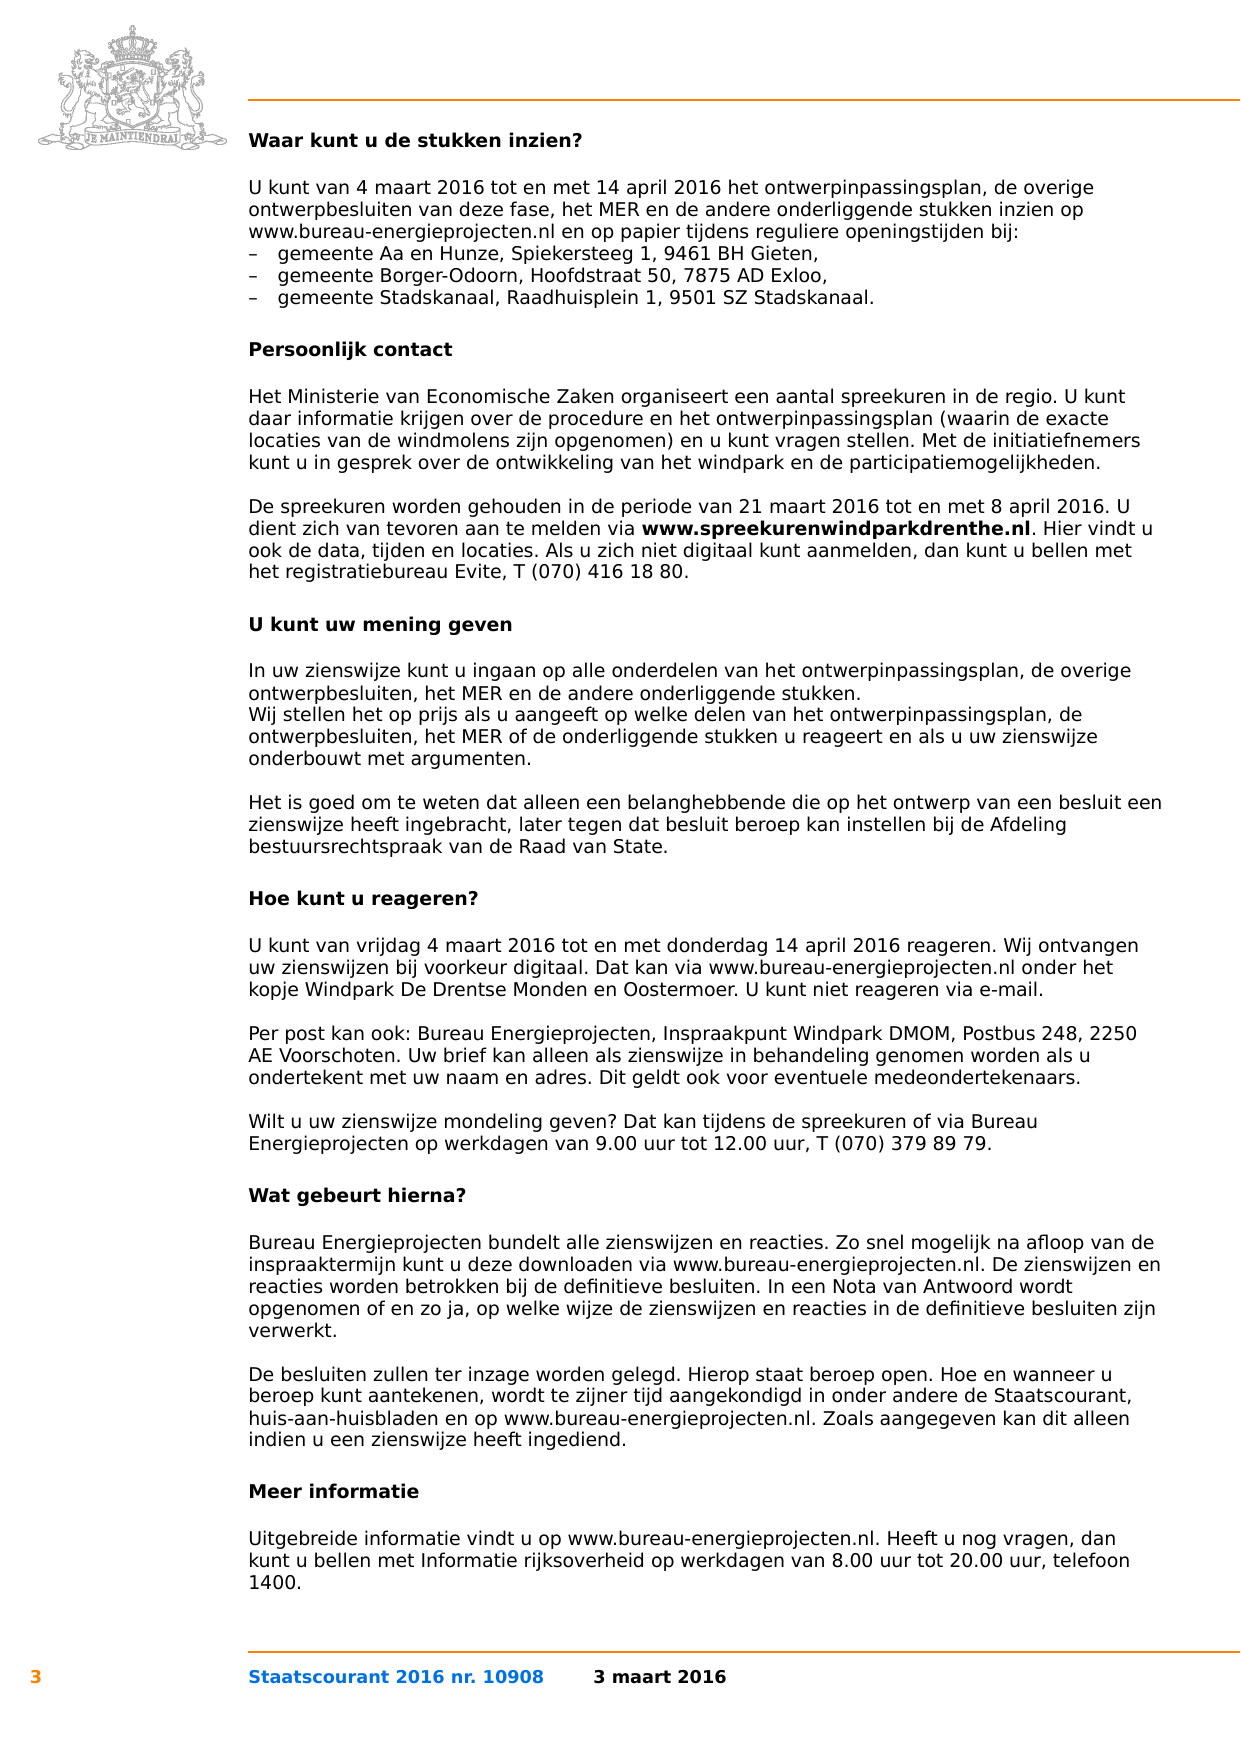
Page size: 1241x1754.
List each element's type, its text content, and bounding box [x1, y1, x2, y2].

text – gemeente Stadskanaal, Raadhuisplein 1, 9501 SZ Stadskanaal. [248, 287, 1163, 309]
subtitle Waar kunt u de stukken inzien? [248, 130, 1163, 152]
text Per post kan ook: Bureau Energieprojecten, Inspraakpunt Windpark DMOM, Postbus 248, 2250 AE Voorschoten. Uw brief kan alleen als zienswijze in behandeling genomen worden als u ondertekent met uw naam en adres. Dit geldt ook voor eventuele medeondertekenaars. [248, 1023, 1163, 1089]
subtitle U kunt uw mening geven [248, 613, 1163, 635]
picture [38, 25, 227, 150]
text U kunt van 4 maart 2016 tot en met 14 april 2016 het ontwerpinpassingsplan, de overige ontwerpbesluiten van deze fase, het MER en de andere onderliggende stukken inzien op www.bureau-energieprojecten.nl en op papier tijdens reguliere openingstijden bij: [248, 177, 1163, 243]
text Het Ministerie van Economische Zaken organiseert een aantal spreekuren in de regio. U kunt daar informatie krijgen over de procedure en het ontwerpinpassingsplan (waarin de exacte locaties van de windmolens zijn opgenomen) en u kunt vragen stellen. Met de initiatiefnemers kunt u in gesprek over de ontwikkeling van het windpark en de participatiemogelijkheden. [248, 386, 1163, 474]
text Bureau Energieprojecten bundelt alle zienswijzen en reacties. Zo snel mogelijk na afloop van de inspraaktermijn kunt u deze downloaden via www.bureau-energieprojecten.nl. De zienswijzen en reacties worden betrokken bij de definitieve besluiten. In een Nota van Antwoord wordt opgenomen of en zo ja, op welke wijze de zienswijzen en reacties in de definitieve besluiten zijn verwerkt. [248, 1232, 1163, 1342]
text De spreekuren worden gehouden in de periode van 21 maart 2016 tot en met 8 april 2016. U dient zich van tevoren aan te melden via www.spreekurenwindparkdrenthe.nl. Hier vindt u ook de data, tijden en locaties. Als u zich niet digitaal kunt aanmelden, dan kunt u bellen met het registratiebureau Evite, T (070) 416 18 80. [248, 496, 1163, 583]
subtitle Hoe kunt u reageren? [248, 888, 1163, 910]
subtitle Wat gebeurt hierna? [248, 1185, 1163, 1207]
text De besluiten zullen ter inzage worden gelegd. Hierop staat beroep open. Hoe en wanneer u beroep kunt aantekenen, wordt te zijner tijd aangekondigd in onder andere de Staats­courant, huis-aan-huisbladen en op www.bureau-energieprojecten.nl. Zoals aangegeven kan dit alleen indien u een zienswijze heeft ingediend. [248, 1363, 1163, 1451]
text Wij stellen het op prijs als u aangeeft op welke delen van het ontwerpinpassingsplan, de ontwerpbesluiten, het MER of de onderliggende stukken u reageert en als u uw zienswijze onderbouwt met argumenten. [248, 704, 1163, 770]
text Uitgebreide informatie vindt u op www.bureau-energieprojecten.nl. Heeft u nog vragen, dan kunt u bellen met Informatie rijksoverheid op werkdagen van 8.00 uur tot 20.00 uur, telefoon 1400. [248, 1528, 1163, 1594]
subtitle Meer informatie [248, 1481, 1163, 1503]
subtitle Persoonlijk contact [248, 339, 1163, 361]
text – gemeente Aa en Hunze, Spiekersteeg 1, 9461 BH Gieten, [248, 243, 1163, 265]
text Wilt u uw zienswijze mondeling geven? Dat kan tijdens de spreekuren of via Bureau Energieprojecten op werkdagen van 9.00 uur tot 12.00 uur, T (070) 379 89 79. [248, 1111, 1163, 1155]
text – gemeente Borger-Odoorn, Hoofdstraat 50, 7875 AD Exloo, [248, 265, 1163, 287]
text In uw zienswijze kunt u ingaan op alle onderdelen van het ontwerpinpassingsplan, de overige ontwerpbesluiten, het MER en de andere onderliggende stukken. [248, 660, 1163, 704]
text Het is goed om te weten dat alleen een belanghebbende die op het ontwerp van een besluit een zienswijze heeft ingebracht, later tegen dat besluit beroep kan instellen bij de Afdeling bestuursrechtspraak van de Raad van State. [248, 792, 1163, 858]
text U kunt van vrijdag 4 maart 2016 tot en met donderdag 14 april 2016 reageren. Wij ontvangen uw zienswijzen bij voorkeur digitaal. Dat kan via www.bureau-energieprojecten.nl onder het kopje Windpark De Drentse Monden en Oostermoer. U kunt niet reageren via e-mail. [248, 935, 1163, 1001]
